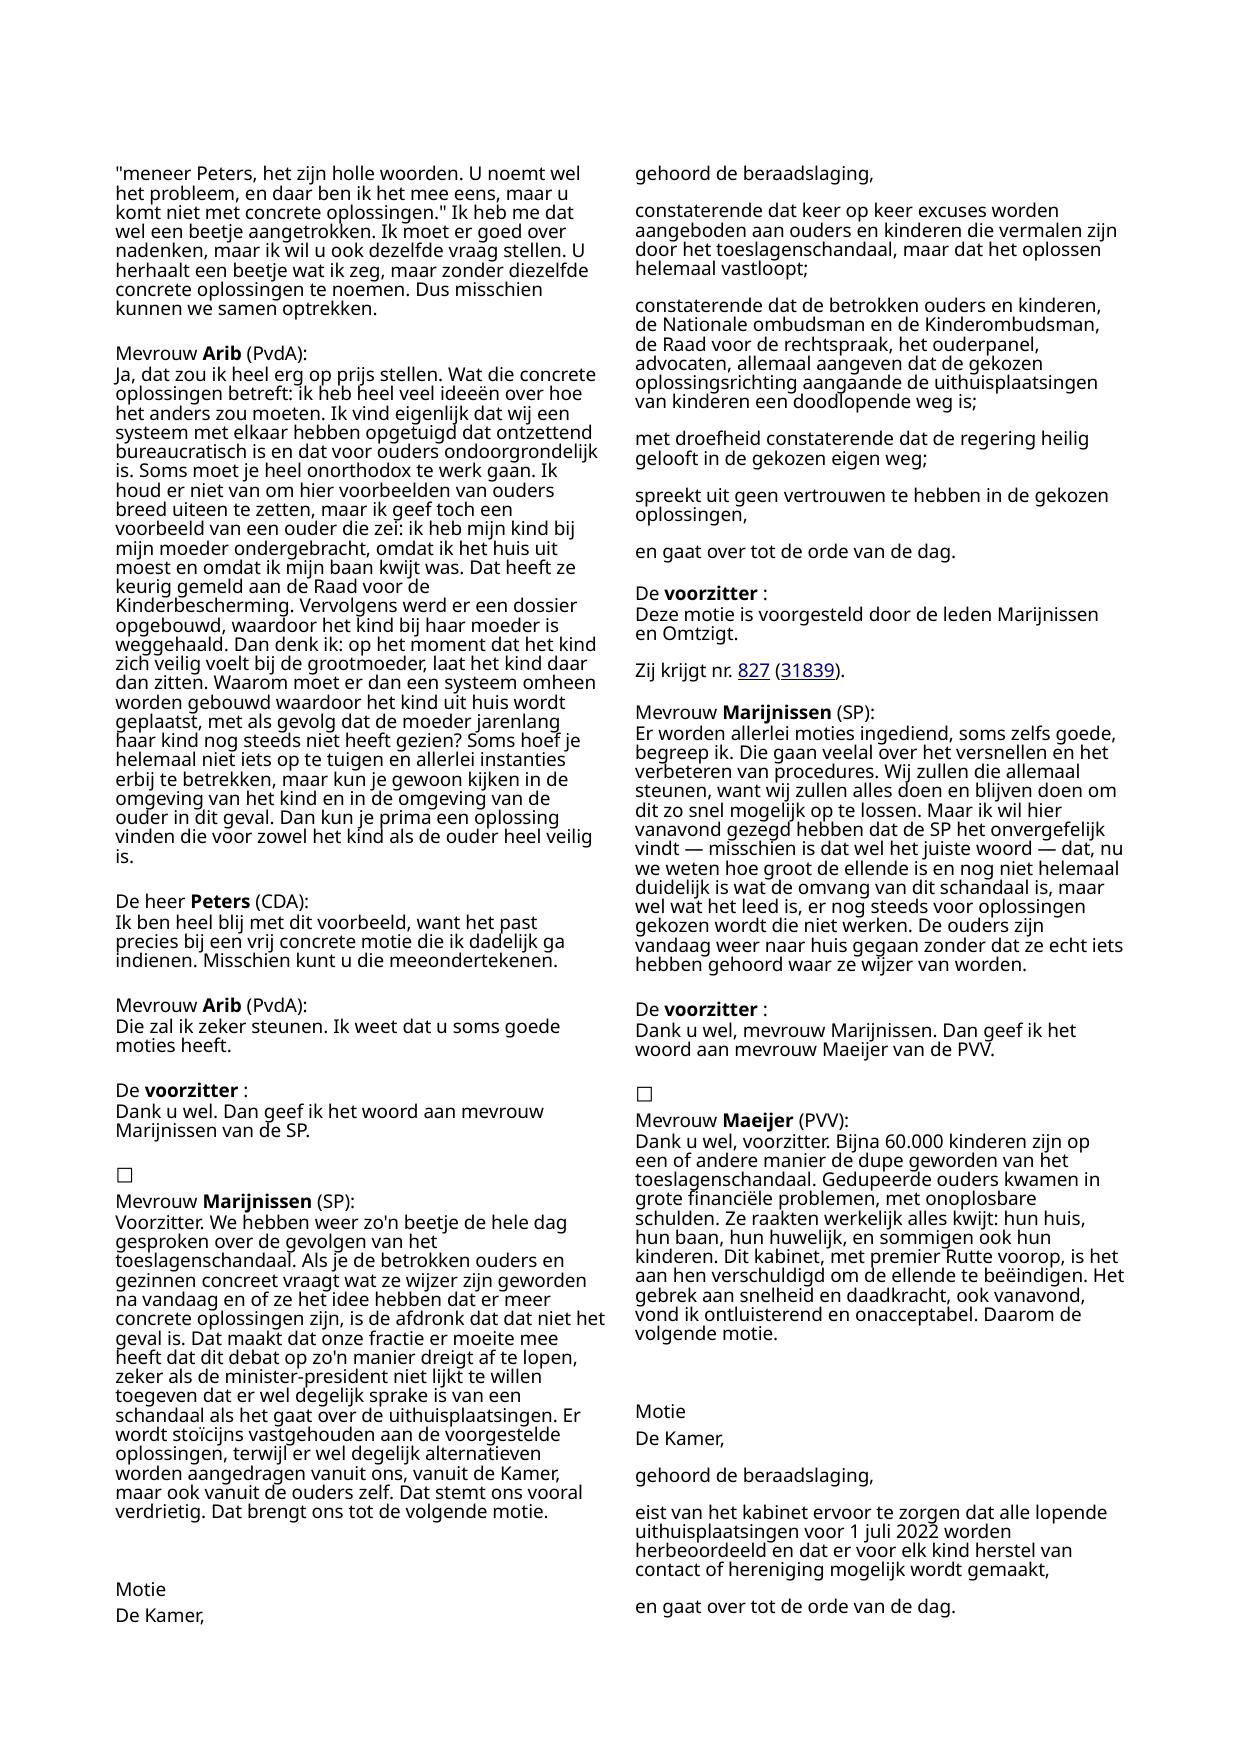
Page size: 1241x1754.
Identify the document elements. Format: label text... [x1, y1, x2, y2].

text gehoord de beraadslaging, [635, 1467, 1125, 1486]
text De voorzitter : [635, 580, 1125, 606]
text Dank u wel, mevrouw Marijnissen. Dan geef ik het woord aan mevrouw Maeijer van de PVV. [635, 1022, 1125, 1060]
text gehoord de beraadslaging, [635, 165, 1125, 184]
text Motie [115, 1576, 605, 1601]
text Zij krijgt nr. 827 (31839). [635, 662, 1125, 681]
text Mevrouw Arib (PvdA): [115, 340, 605, 366]
text "meneer Peters, het zijn holle woorden. U noemt wel het probleem, en daar ben ik het mee eens, maar u komt niet met concrete oplossingen." Ik heb me dat wel een beetje aangetrokken. Ik moet er goed over nadenken, maar ik wil u ook dezelfde vraag stellen. U herhaalt een beetje wat ik zeg, maar zonder diezelfde concrete oplossingen te noemen. Dus misschien kunnen we samen optrekken. [115, 165, 605, 319]
text Ja, dat zou ik heel erg op prijs stellen. Wat die concrete oplossingen betreft: ik heb heel veel ideeën over hoe het anders zou moeten. Ik vind eigenlijk dat wij een systeem met elkaar hebben opgetuigd dat ontzettend bureaucratisch is en dat voor ouders ondoorgrondelijk is. Soms moet je heel onorthodox te werk gaan. Ik houd er niet van om hier voorbeelden van ouders breed uiteen te zetten, maar ik geef toch een voorbeeld van een ouder die zei: ik heb mijn kind bij mijn moeder ondergebracht, omdat ik het huis uit moest en omdat ik mijn baan kwijt was. Dat heeft ze keurig gemeld aan de Raad voor de Kinderbescherming. Vervolgens werd er een dossier opgebouwd, waardoor het kind bij haar moeder is weggehaald. Dan denk ik: op het moment dat het kind zich veilig voelt bij de grootmoeder, laat het kind daar dan zitten. Waarom moet er dan een systeem omheen worden gebouwd waardoor het kind uit huis wordt geplaatst, met als gevolg dat de moeder jarenlang haar kind nog steeds niet heeft gezien? Soms hoef je helemaal niet iets op te tuigen en allerlei instanties erbij te betrekken, maar kun je gewoon kijken in de omgeving van het kind en in de omgeving van de ouder in dit geval. Dan kun je prima een oplossing vinden die voor zowel het kind als de ouder heel veilig is. [115, 366, 605, 867]
text Motie [635, 1398, 1125, 1424]
text eist van het kabinet ervoor te zorgen dat alle lopende uithuisplaatsingen voor 1 juli 2022 worden herbeoordeeld en dat er voor elk kind herstel van contact of hereniging mogelijk wordt gemaakt, [635, 1504, 1125, 1581]
text Die zal ik zeker steunen. Ik weet dat u soms goede moties heeft. [115, 1018, 605, 1057]
text Ik ben heel blij met dit voorbeeld, want het past precies bij een vrij concrete motie die ik dadelijk ga indienen. Misschien kunt u die meeondertekenen. [115, 914, 605, 971]
text Dank u wel, voorzitter. Bijna 60.000 kinderen zijn op een of andere manier de dupe geworden van het toeslagenschandaal. Gedupeerde ouders kwamen in grote financiële problemen, met onoplosbare schulden. Ze raakten werkelijk alles kwijt: hun huis, hun baan, hun huwelijk, en sommigen ook hun kinderen. Dit kabinet, met premier Rutte voorop, is het aan hen verschuldigd om de ellende te beëindigen. Het gebrek aan snelheid en daadkracht, ook vanavond, vond ik ontluisterend en onacceptabel. Daarom de volgende motie. [635, 1133, 1125, 1344]
text Mevrouw Marijnissen (SP): [115, 1188, 605, 1214]
text Mevrouw Arib (PvdA): [115, 992, 605, 1018]
text en gaat over tot de orde van de dag. [635, 1598, 1125, 1618]
text De voorzitter : [635, 996, 1125, 1022]
text Dank u wel. Dan geef ik het woord aan mevrouw Marijnissen van de SP. [115, 1103, 605, 1142]
text De voorzitter : [115, 1077, 605, 1103]
text spreekt uit geen vertrouwen te hebben in de gekozen oplossingen, [635, 487, 1125, 525]
text De Kamer, [115, 1607, 605, 1627]
text met droefheid constaterende dat de regering heilig gelooft in de gekozen eigen weg; [635, 430, 1125, 469]
text en gaat over tot de orde van de dag. [635, 543, 1125, 562]
text Er worden allerlei moties ingediend, soms zelfs goede, begreep ik. Die gaan veelal over het versnellen en het verbeteren van procedures. Wij zullen die allemaal steunen, want wij zullen alles doen en blijven doen om dit zo snel mogelijk op te lossen. Maar ik wil hier vanavond gezegd hebben dat de SP het onvergefelijk vindt — misschien is dat wel het juiste woord — dat, nu we weten hoe groot de ellende is en nog niet helemaal duidelijk is wat de omvang van dit schandaal is, maar wel wat het leed is, er nog steeds voor oplossingen gekozen wordt die niet werken. De ouders zijn vandaag weer naar huis gegaan zonder dat ze echt iets hebben gehoord waar ze wijzer van worden. [635, 725, 1125, 975]
text Voorzitter. We hebben weer zo'n beetje de hele dag gesproken over de gevolgen van het toeslagenschandaal. Als je de betrokken ouders en gezinnen concreet vraagt wat ze wijzer zijn geworden na vandaag en of ze het idee hebben dat er meer concrete oplossingen zijn, is de afdronk dat dat niet het geval is. Dat maakt dat onze fractie er moeite mee heeft dat dit debat op zo'n manier dreigt af te lopen, zeker als de minister-president niet lijkt te willen toegeven dat er wel degelijk sprake is van een schandaal als het gaat over de uithuisplaatsingen. Er wordt stoïcijns vastgehouden aan de voorgestelde oplossingen, terwijl er wel degelijk alternatieven worden aangedragen vanuit ons, vanuit de Kamer, maar ook vanuit de ouders zelf. Dat stemt ons vooral verdrietig. Dat brengt ons tot de volgende motie. [115, 1214, 605, 1522]
text Mevrouw Maeijer (PVV): [635, 1107, 1125, 1133]
text ⬜ [635, 1081, 1125, 1107]
text ⬜ [115, 1162, 605, 1188]
text Mevrouw Marijnissen (SP): [635, 699, 1125, 725]
text De Kamer, [635, 1430, 1125, 1449]
text constaterende dat keer op keer excuses worden aangeboden aan ouders en kinderen die vermalen zijn door het toeslagenschandaal, maar dat het oplossen helemaal vastloopt; [635, 202, 1125, 279]
text constaterende dat de betrokken ouders en kinderen, de Nationale ombudsman en de Kinderombudsman, de Raad voor de rechtspraak, het ouderpanel, advocaten, allemaal aangeven dat de gekozen oplossingsrichting aangaande de uithuisplaatsingen van kinderen een doodlopende weg is; [635, 297, 1125, 413]
text De heer Peters (CDA): [115, 888, 605, 914]
text Deze motie is voorgesteld door de leden Marijnissen en Omtzigt. [635, 606, 1125, 644]
